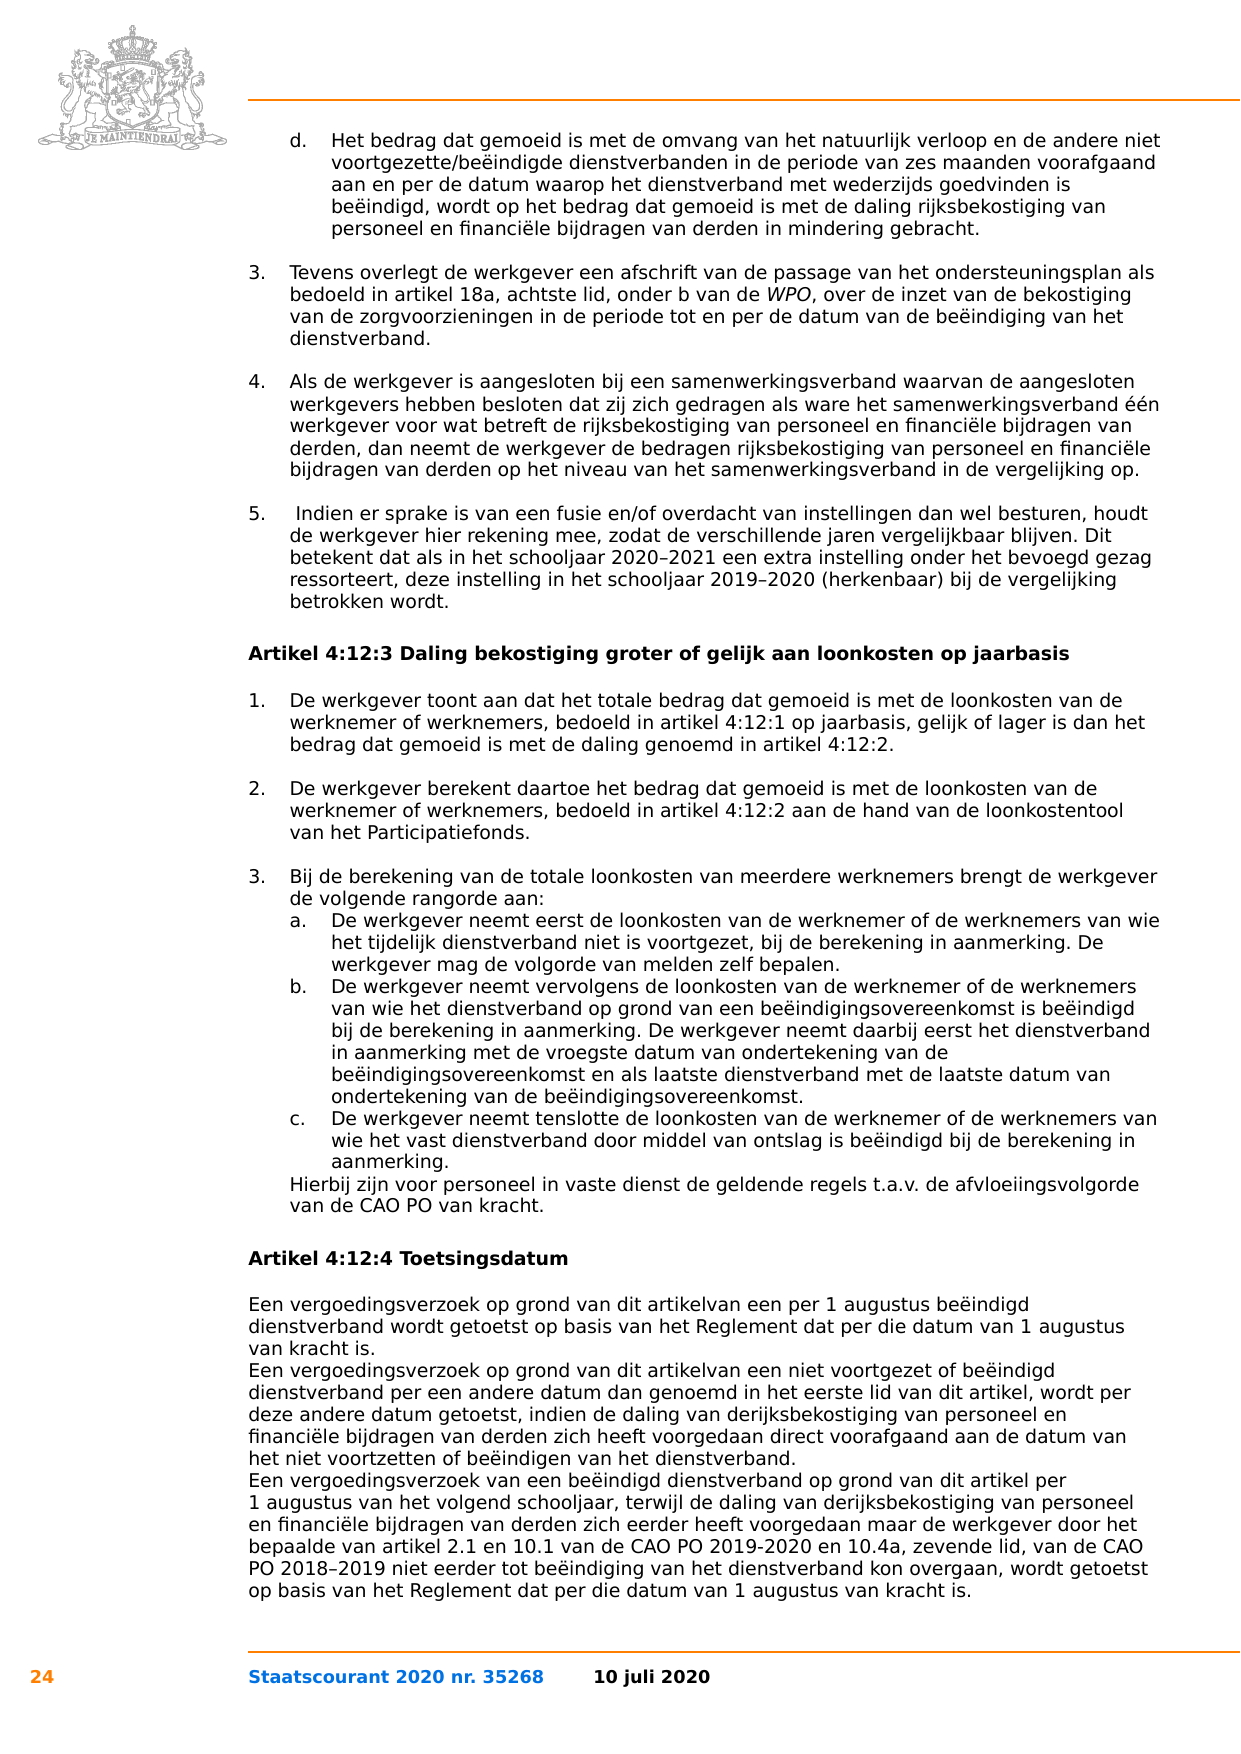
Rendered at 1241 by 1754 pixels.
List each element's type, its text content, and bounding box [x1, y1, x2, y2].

text 2. De werkgever berekent daartoe het bedrag dat gemoeid is met de loonkosten van de werknemer of werknemers, bedoeld in artikel 4:12:2 aan de hand van de loonkostentool van het Participatiefonds. [248, 778, 1163, 844]
text 3. Tevens overlegt de werkgever een afschrift van de passage van het ondersteuningsplan als bedoeld in artikel 18a, achtste lid, onder b van de WPO, over de inzet van de bekostiging van de zorgvoorzieningen in de periode tot en per de datum van de beëindiging van het dienstverband. [248, 262, 1163, 349]
text a. De werkgever neemt eerst de loonkosten van de werknemer of de werknemers van wie het tijdelijk dienstverband niet is voortgezet, bij de berekening in aanmerking. De werkgever mag de volgorde van melden zelf bepalen. [289, 910, 1163, 976]
text Een vergoedingsverzoek van een beëindigd dienstverband op grond van dit artikel per 1 augustus van het volgend schooljaar, terwijl de daling van derijksbekostiging van personeel en financiële bijdragen van derden zich eerder heeft voorgedaan maar de werkgever door het bepaalde van artikel 2.1 en 10.1 van de CAO PO 2019-2020 en 10.4a, zevende lid, van de CAO PO 2018–2019 niet eerder tot beëindiging van het dienstverband kon overgaan, wordt getoetst op basis van het Reglement dat per die datum van 1 augustus van kracht is. [248, 1470, 1163, 1602]
picture [38, 25, 227, 150]
text 4. Als de werkgever is aangesloten bij een samenwerkingsverband waarvan de aangesloten werkgevers hebben besloten dat zij zich gedragen als ware het samenwerkingsverband één werkgever voor wat betreft de rijksbekostiging van personeel en financiële bijdragen van derden, dan neemt de werkgever de bedragen rijksbekostiging van personeel en financiële bijdragen van derden op het niveau van het samenwerkingsverband in de vergelijking op. [248, 371, 1163, 481]
text Een vergoedingsverzoek op grond van dit artikelvan een per 1 augustus beëindigd dienstverband wordt getoetst op basis van het Reglement dat per die datum van 1 augustus van kracht is. [248, 1294, 1163, 1360]
text 1. De werkgever toont aan dat het totale bedrag dat gemoeid is met de loonkosten van de werknemer of werknemers, bedoeld in artikel 4:12:1 op jaarbasis, gelijk of lager is dan het bedrag dat gemoeid is met de daling genoemd in artikel 4:12:2. [248, 690, 1163, 756]
text b. De werkgever neemt vervolgens de loonkosten van de werknemer of de werknemers van wie het dienstverband op grond van een beëindigingsovereenkomst is beëindigd bij de berekening in aanmerking. De werkgever neemt daarbij eerst het dienstverband in aanmerking met de vroegste datum van ondertekening van de beëindigingsovereenkomst en als laatste dienstverband met de laatste datum van ondertekening van de beëindigingsovereenkomst. [289, 976, 1163, 1107]
subtitle Artikel 4:12:3 Daling bekostiging groter of gelijk aan loonkosten op jaarbasis [248, 643, 1163, 665]
text Hierbij zijn voor personeel in vaste dienst de geldende regels t.a.v. de afvloeiingsvolgorde van de CAO PO van kracht. [289, 1173, 1163, 1217]
text 3. Bij de berekening van de totale loonkosten van meerdere werknemers brengt de werkgever de volgende rangorde aan: [248, 866, 1163, 910]
text Een vergoedingsverzoek op grond van dit artikelvan een niet voortgezet of beëindigd dienstverband per een andere datum dan genoemd in het eerste lid van dit artikel, wordt per deze andere datum getoetst, indien de daling van derijksbekostiging van personeel en financiële bijdragen van derden zich heeft voorgedaan direct voorafgaand aan de datum van het niet voortzetten of beëindigen van het dienstverband. [248, 1360, 1163, 1470]
text d. Het bedrag dat gemoeid is met de omvang van het natuurlijk verloop en de andere niet voortgezette/beëindigde dienstverbanden in de periode van zes maanden voorafgaand aan en per de datum waarop het dienstverband met wederzijds goedvinden is beëindigd, wordt op het bedrag dat gemoeid is met de daling rijksbekostiging van personeel en financiële bijdragen van derden in mindering gebracht. [289, 130, 1163, 240]
text 5. Indien er sprake is van een fusie en/of overdacht van instellingen dan wel besturen, houdt de werkgever hier rekening mee, zodat de verschillende jaren vergelijkbaar blijven. Dit betekent dat als in het schooljaar 2020–2021 een extra instelling onder het bevoegd gezag ressorteert, deze instelling in het schooljaar 2019–2020 (herkenbaar) bij de vergelijking betrokken wordt. [248, 503, 1163, 613]
text c. De werkgever neemt tenslotte de loonkosten van de werknemer of de werknemers van wie het vast dienstverband door middel van ontslag is beëindigd bij de berekening in aanmerking. [289, 1107, 1163, 1173]
subtitle Artikel 4:12:4 Toetsingsdatum [248, 1247, 1163, 1269]
